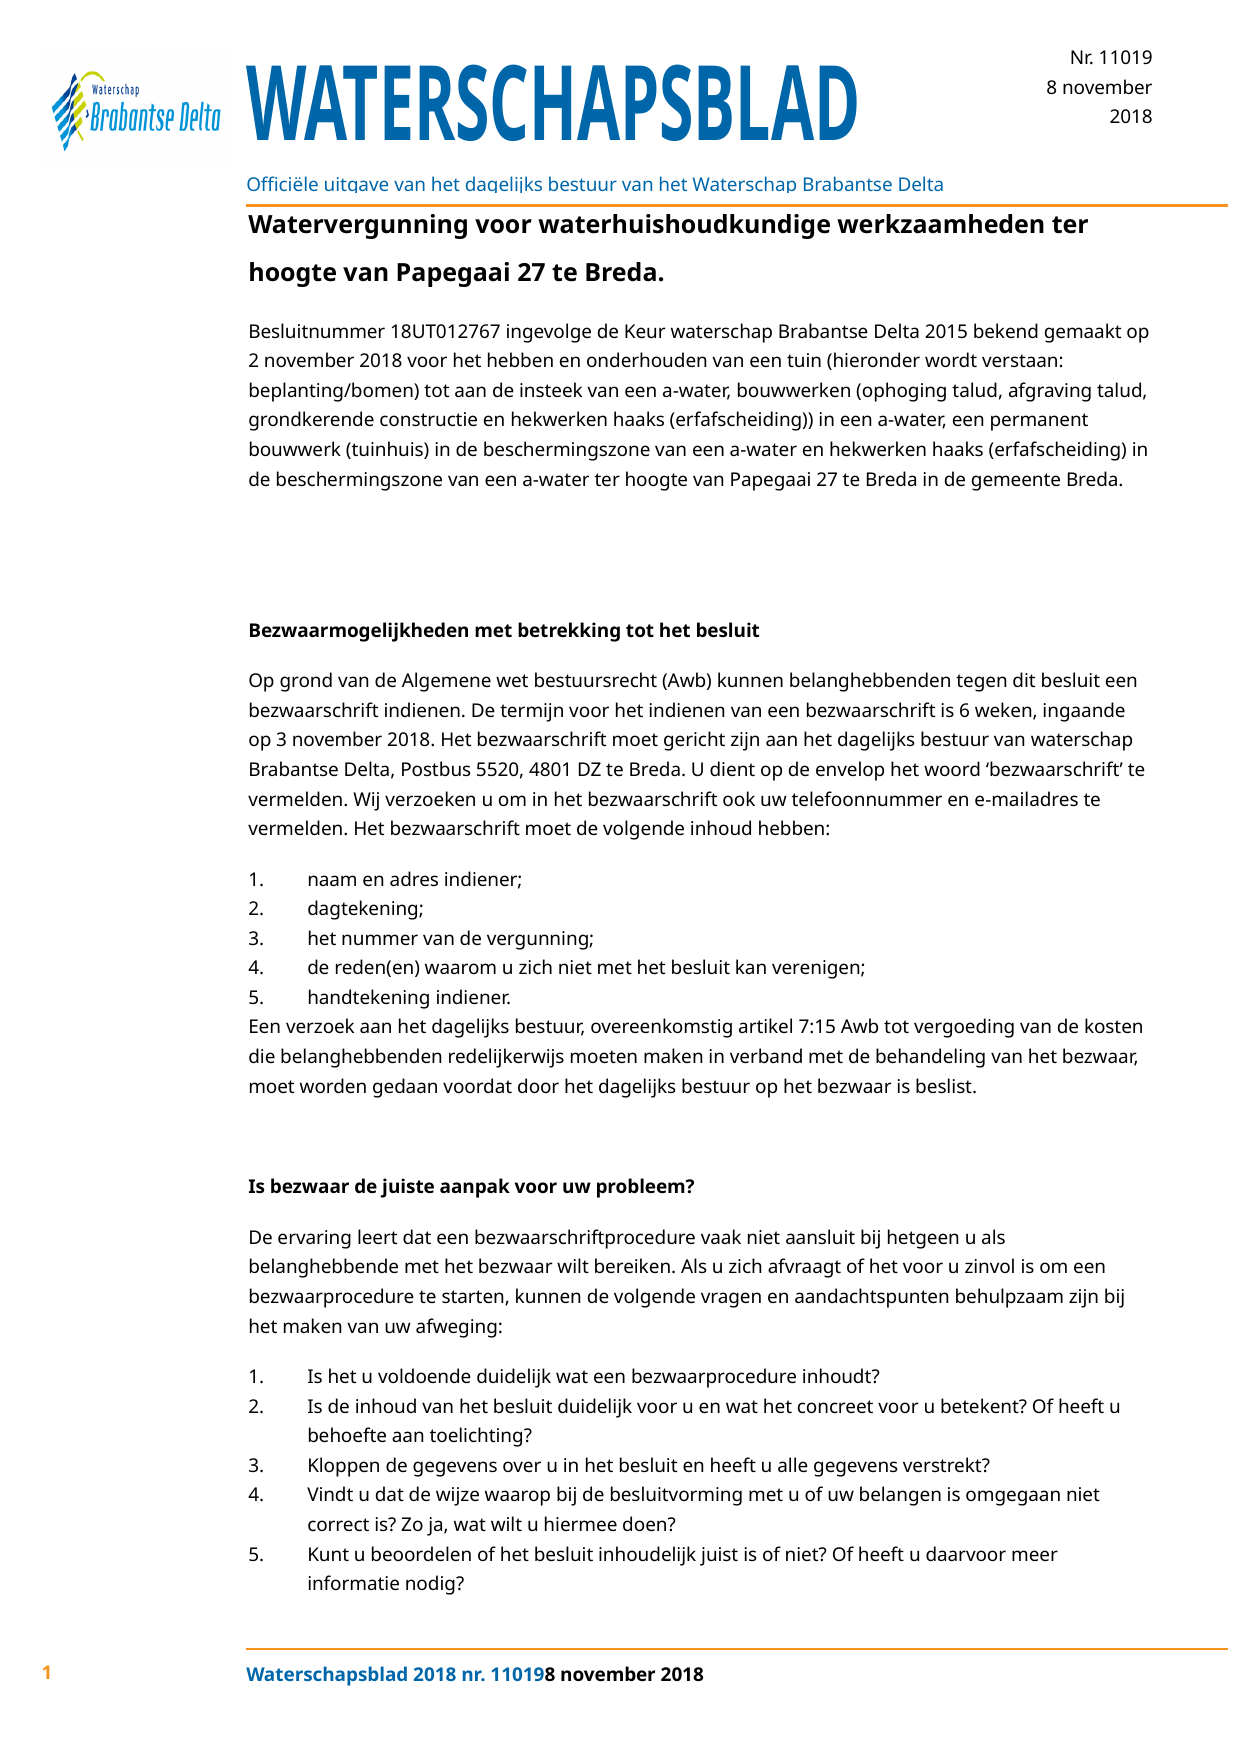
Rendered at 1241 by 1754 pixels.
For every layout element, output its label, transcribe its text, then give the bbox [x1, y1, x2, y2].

text Bezwaarmogelijkheden met betrekking tot het besluit [248, 617, 1152, 643]
text Op grond van de Algemene wet bestuursrecht (Awb) kunnen belanghebbenden tegen dit besluit een bezwaarschrift indienen. De termijn voor het indienen van een bezwaarschrift is 6 weken, ingaande op 3 november 2018. Het bezwaarschrift moet gericht zijn aan het dagelijks bestuur van waterschap Brabantse Delta, Postbus 5520, 4801 DZ te Breda. U dient op de envelop het woord ‘bezwaarschrift’ te vermelden. Wij verzoeken u om in het bezwaarschrift ook uw telefoonnummer en e‑mailadres te vermelden. Het bezwaarschrift moet de volgende inhoud hebben: [248, 667, 1152, 841]
text Watervergunning voor waterhuishoudkundige werkzaamheden ter hoogte van Papegaai 27 te Breda. [248, 207, 1152, 288]
text Is bezwaar de juiste aanpak voor uw probleem? [248, 1174, 1152, 1199]
list het nummer van de vergunning; [248, 925, 1152, 951]
list naam en adres indiener; [248, 866, 1152, 892]
text Een verzoek aan het dagelijks bestuur, overeenkomstig artikel 7:15 Awb tot vergoeding van de kosten die belanghebbenden redelijkerwijs moeten maken in verband met de behandeling van het bezwaar, moet worden gedaan voordat door het dagelijks bestuur op het bezwaar is beslist. [248, 1014, 1152, 1099]
list de reden(en) waarom u zich niet met het besluit kan verenigen; [248, 954, 1152, 980]
text Besluitnummer 18UT012767 ingevolge de Keur waterschap Brabantse Delta 2015 bekend gemaakt op 2 november 2018 voor het hebben en onderhouden van een tuin (hieronder wordt verstaan: beplanting/bomen) tot aan de insteek van een a-water, bouwwerken (ophoging talud, afgraving talud, grondkerende constructie en hekwerken haaks (erfafscheiding)) in een a-water, een permanent bouwwerk (tuinhuis) in de beschermingszone van een a-water en hekwerken haaks (erfafscheiding) in de beschermingszone van een a-water ter hoogte van Papegaai 27 te Breda in de gemeente Breda. [248, 318, 1152, 492]
list handtekening indiener. [248, 984, 1152, 1010]
picture [41, 47, 231, 172]
list Is het u voldoende duidelijk wat een bezwaarprocedure inhoudt? [248, 1363, 1152, 1389]
list Vindt u dat de wijze waarop bij de besluitvorming met u of uw belangen is omgegaan niet correct is? Zo ja, wat wilt u hiermee doen? [248, 1482, 1152, 1537]
text De ervaring leert dat een bezwaarschriftprocedure vaak niet aansluit bij hetgeen u als belanghebbende met het bezwaar wilt bereiken. Als u zich afvraagt of het voor u zinvol is om een bezwaarprocedure te starten, kunnen de volgende vragen en aandachtspunten behulpzaam zijn bij het maken van uw afweging: [248, 1224, 1152, 1339]
list dagtekening; [248, 895, 1152, 921]
list Is de inhoud van het besluit duidelijk voor u en wat het concreet voor u betekent? Of heeft u behoefte aan toelichting? [248, 1393, 1152, 1448]
list Kloppen de gegevens over u in het besluit en heeft u alle gegevens verstrekt? [248, 1452, 1152, 1478]
list Kunt u beoordelen of het besluit inhoudelijk juist is of niet? Of heeft u daarvoor meer informatie nodig? [248, 1541, 1152, 1596]
